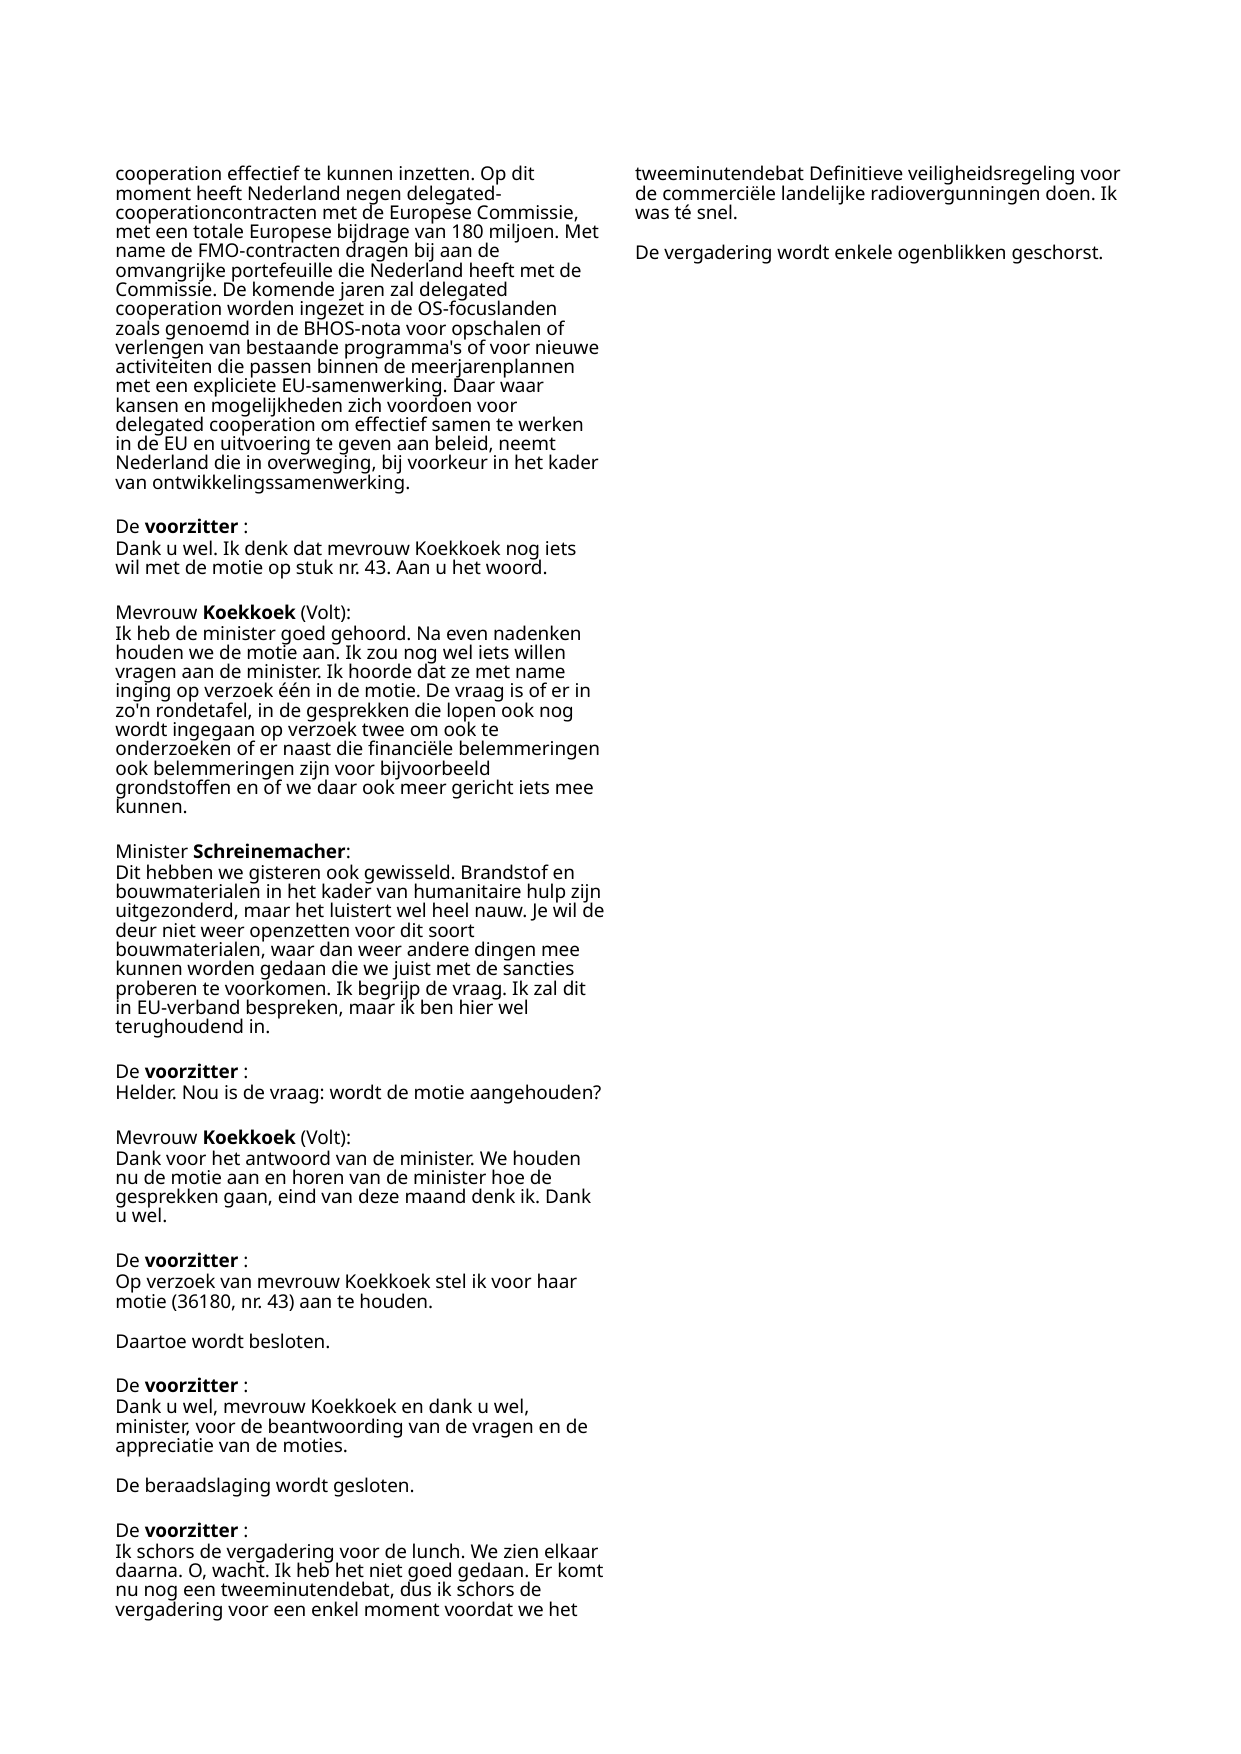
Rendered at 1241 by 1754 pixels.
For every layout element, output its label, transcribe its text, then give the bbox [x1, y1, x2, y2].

text Helder. Nou is de vraag: wordt de motie aangehouden? [115, 1084, 605, 1103]
text Mevrouw Koekkoek (Volt): [115, 1124, 605, 1150]
text Op verzoek van mevrouw Koekkoek stel ik voor haar motie (36180, nr. 43) aan te houden. [115, 1273, 605, 1312]
text De voorzitter : [115, 514, 605, 539]
text Ik heb de minister goed gehoord. Na even nadenken houden we de motie aan. Ik zou nog wel iets willen vragen aan de minister. Ik hoorde dat ze met name inging op verzoek één in de motie. De vraag is of er in zo'n rondetafel, in de gesprekken die lopen ook nog wordt ingegaan op verzoek twee om ook te onderzoeken of er naast die financiële belemmeringen ook belemmeringen zijn voor bijvoorbeeld grondstoffen en of we daar ook meer gericht iets mee kunnen. [115, 624, 605, 817]
text cooperation effectief te kunnen inzetten. Op dit moment heeft Nederland negen delegated-cooperationcontracten met de Europese Commissie, met een totale Europese bijdrage van 180 miljoen. Met name de FMO-contracten dragen bij aan de omvangrijke portefeuille die Nederland heeft met de Commissie. De komende jaren zal delegated cooperation worden ingezet in de OS-focuslanden zoals genoemd in de BHOS-nota voor opschalen of verlengen van bestaande programma's of voor nieuwe activiteiten die passen binnen de meerjarenplannen met een expliciete EU-samenwerking. Daar waar kansen en mogelijkheden zich voordoen voor delegated cooperation om effectief samen te werken in de EU en uitvoering te geven aan beleid, neemt Nederland die in overweging, bij voorkeur in het kader van ontwikkelingssamenwerking. [115, 165, 605, 493]
text Minister Schreinemacher: [115, 838, 605, 864]
text Dank u wel. Ik denk dat mevrouw Koekkoek nog iets wil met de motie op stuk nr. 43. Aan u het woord. [115, 539, 605, 578]
text De voorzitter : [115, 1517, 605, 1543]
text De beraadslaging wordt gesloten. [115, 1477, 605, 1496]
text De vergadering wordt enkele ogenblikken geschorst. [635, 244, 1125, 263]
text Daartoe wordt besloten. [115, 1333, 605, 1352]
text tweeminutendebat Definitieve veiligheidsregeling voor de commerciële landelijke radiovergunningen doen. Ik was té snel. [635, 165, 1125, 223]
text Mevrouw Koekkoek (Volt): [115, 599, 605, 624]
text Dank u wel, mevrouw Koekkoek en dank u wel, minister, voor de beantwoording van de vragen en de appreciatie van de moties. [115, 1398, 605, 1456]
text De voorzitter : [115, 1373, 605, 1398]
text Dit hebben we gisteren ook gewisseld. Brandstof en bouwmaterialen in het kader van humanitaire hulp zijn uitgezonderd, maar het luistert wel heel nauw. Je wil de deur niet weer openzetten voor dit soort bouwmaterialen, waar dan weer andere dingen mee kunnen worden gedaan die we juist met de sancties proberen te voorkomen. Ik begrijp de vraag. Ik zal dit in EU-verband bespreken, maar ik ben hier wel terughoudend in. [115, 864, 605, 1037]
text De voorzitter : [115, 1248, 605, 1273]
text De voorzitter : [115, 1058, 605, 1084]
text Dank voor het antwoord van de minister. We houden nu de motie aan en horen van de minister hoe de gesprekken gaan, eind van deze maand denk ik. Dank u wel. [115, 1150, 605, 1227]
text Ik schors de vergadering voor de lunch. We zien elkaar daarna. O, wacht. Ik heb het niet goed gedaan. Er komt nu nog een tweeminutendebat, dus ik schors de vergadering voor een enkel moment voordat we het [115, 1543, 605, 1620]
